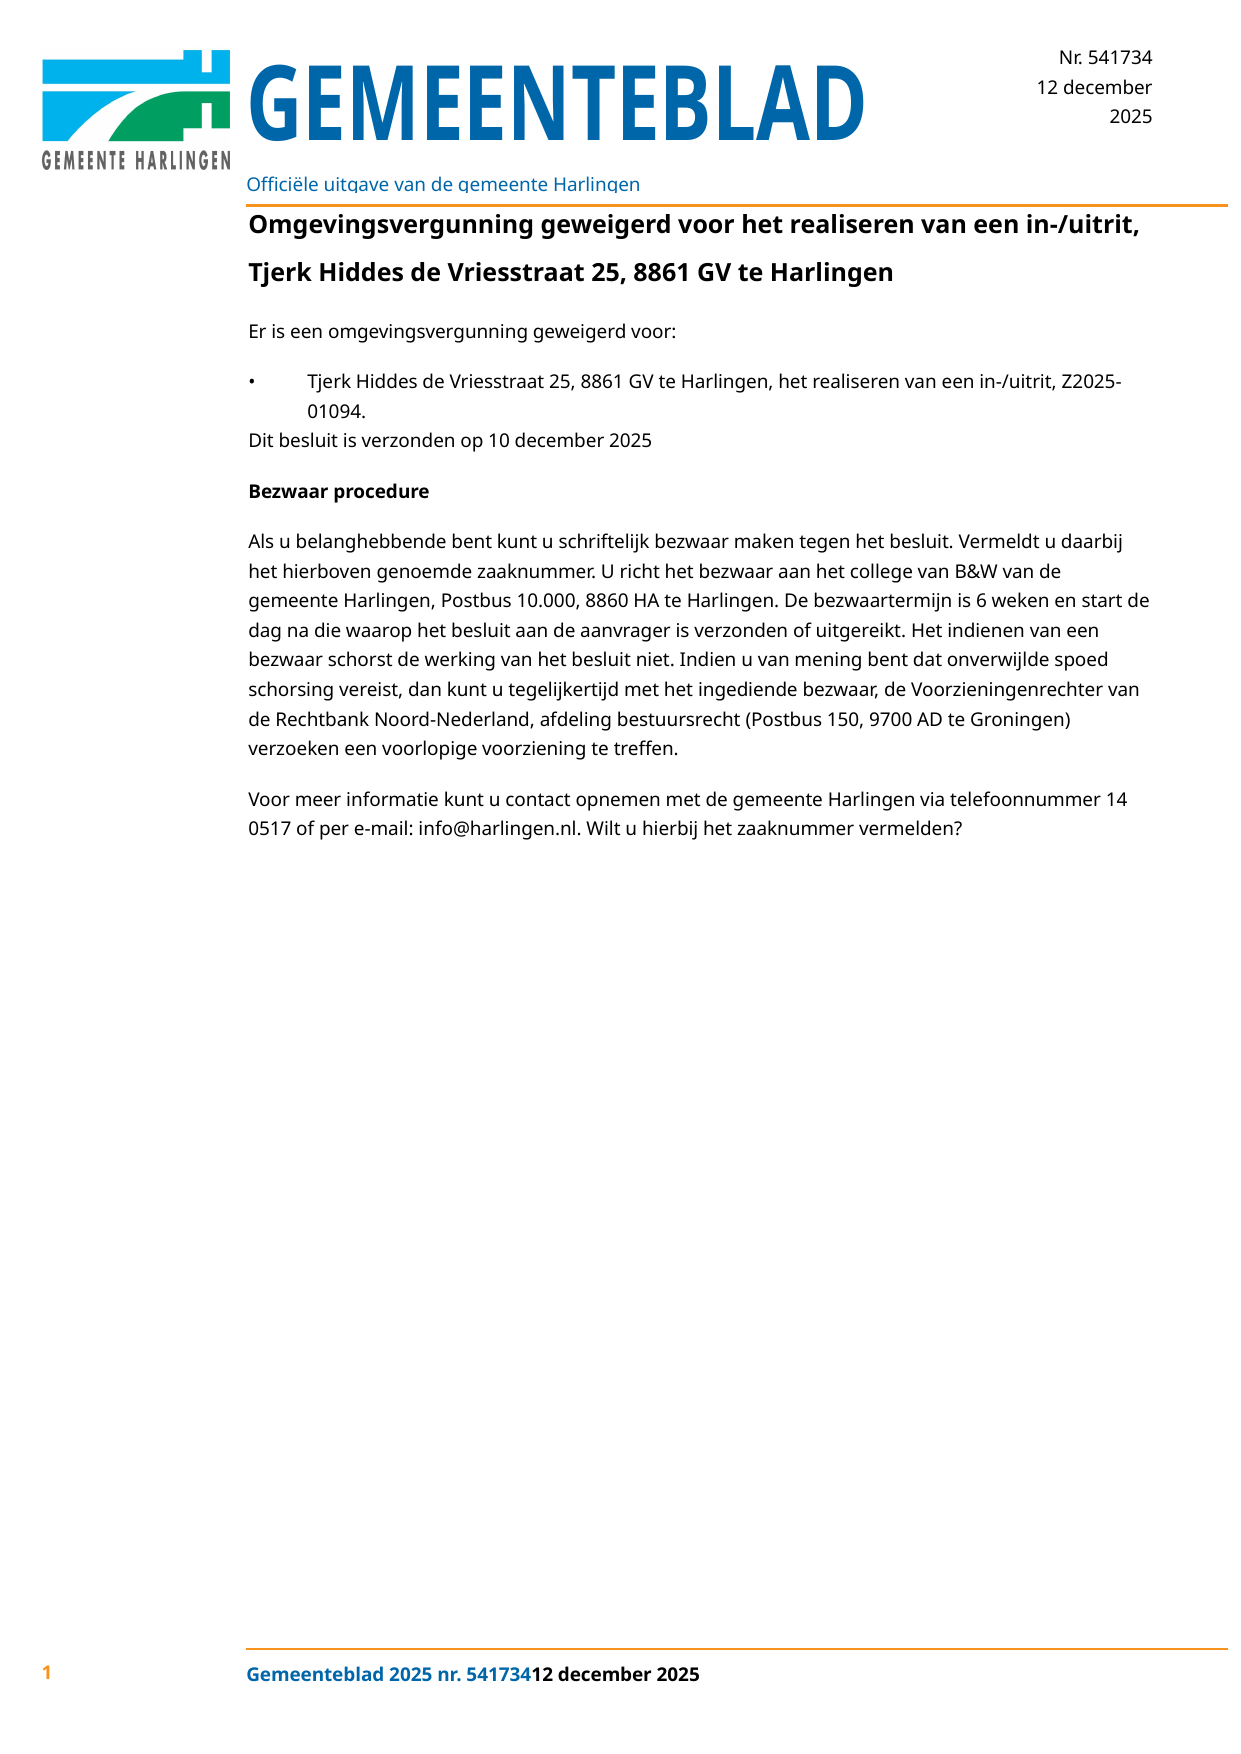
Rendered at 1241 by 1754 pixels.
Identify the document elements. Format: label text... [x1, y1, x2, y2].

text Dit besluit is verzonden op 10 december 2025 [248, 427, 1152, 453]
text Bezwaar procedure [248, 478, 1152, 504]
text Voor meer informatie kunt u contact opnemen met de gemeente Harlingen via telefoonnummer 14 0517 of per e-mail: info@harlingen.nl. Wilt u hierbij het zaaknummer vermelden? [248, 786, 1152, 841]
text Als u belanghebbende bent kunt u schriftelijk bezwaar maken tegen het besluit. Vermeldt u daarbij het hierboven genoemde zaaknummer. U richt het bezwaar aan het college van B&W van de gemeente Harlingen, Postbus 10.000, 8860 HA te Harlingen. De bezwaartermijn is 6 weken en start de dag na die waarop het besluit aan de aanvrager is verzonden of uitgereikt. Het indienen van een bezwaar schorst de werking van het besluit niet. Indien u van mening bent dat onverwijlde spoed schorsing vereist, dan kunt u tegelijkertijd met het ingediende bezwaar, de Voorzieningenrechter van de Rechtbank Noord-Nederland, afdeling bestuursrecht (Postbus 150, 9700 AD te Groningen) verzoeken een voorlopige voorziening te treffen. [248, 528, 1152, 761]
picture [41, 47, 231, 172]
text Er is een omgevingsvergunning geweigerd voor: [248, 318, 1152, 344]
text Omgevingsvergunning geweigerd voor het realiseren van een in-/uitrit, Tjerk Hiddes de Vriesstraat 25, 8861 GV te Harlingen [248, 207, 1152, 288]
list Tjerk Hiddes de Vriesstraat 25, 8861 GV te Harlingen, het realiseren van een in-/uitrit, Z2025-01094. [248, 368, 1152, 424]
